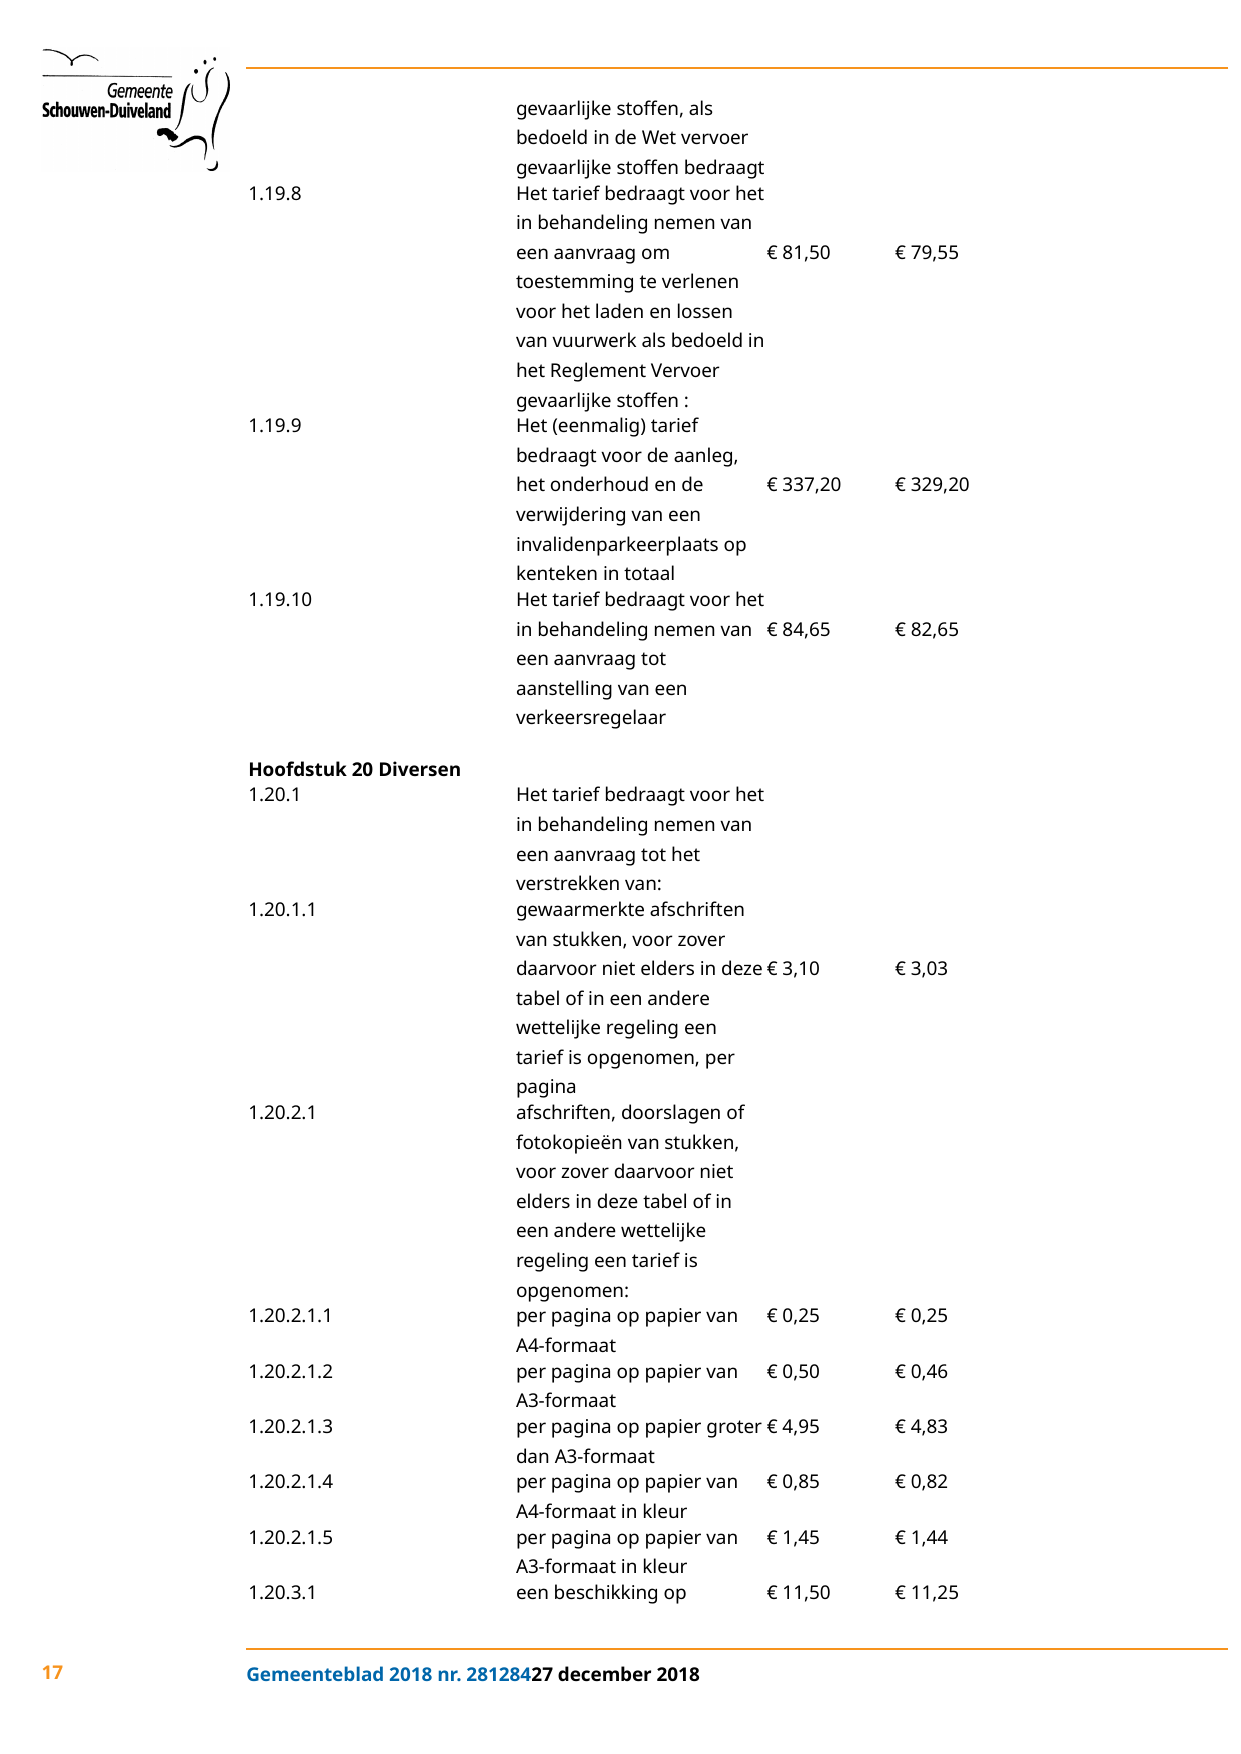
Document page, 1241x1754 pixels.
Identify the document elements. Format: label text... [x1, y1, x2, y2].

table_cell 1.20.3.1 [248, 1579, 516, 1605]
table_cell een beschikking op [516, 1579, 767, 1605]
table_cell € 81,50 [767, 180, 895, 412]
table_cell [248, 95, 516, 180]
table_cell € 1,45 [767, 1524, 895, 1579]
table_cell [767, 95, 895, 180]
table_cell per pagina op papier van A4-formaat in kleur [516, 1469, 767, 1524]
table_cell 1.20.1 [248, 782, 516, 896]
table_cell per pagina op papier van A3-formaat [516, 1358, 767, 1413]
table_cell Hoofdstuk 20 Diversen [248, 756, 767, 782]
table_cell gewaarmerkte afschriften van stukken, voor zover daarvoor niet elders in deze tabel of in een andere wettelijke regeling een tarief is opgenomen, per pagina [516, 896, 767, 1099]
table_cell 1.20.2.1.5 [248, 1524, 516, 1579]
table_cell € 0,85 [767, 1469, 895, 1524]
table_cell € 0,46 [895, 1358, 1023, 1413]
table_cell 1.19.8 [248, 180, 516, 412]
table_cell per pagina op papier van A4-formaat [516, 1303, 767, 1358]
table_cell [895, 95, 1023, 180]
table_cell 1.20.1.1 [248, 896, 516, 1099]
table_cell 1.19.9 [248, 413, 516, 586]
table_cell [767, 782, 895, 896]
table_cell € 79,55 [895, 180, 1023, 412]
table_cell € 3,03 [895, 896, 1023, 1099]
table_cell € 329,20 [895, 413, 1023, 586]
table_cell 1.19.10 [248, 586, 516, 730]
table_cell Het tarief bedraagt voor het in behandeling nemen van een aanvraag om toestemming te verlenen voor het laden en lossen van vuurwerk als bedoeld in het Reglement Vervoer gevaarlijke stoffen : [516, 180, 767, 412]
table_cell € 4,83 [895, 1413, 1023, 1468]
table_cell € 3,10 [767, 896, 895, 1099]
table_cell per pagina op papier groter dan A3-formaat [516, 1413, 767, 1468]
table_cell [767, 730, 895, 756]
table_cell [895, 730, 1023, 756]
table_cell Het (eenmalig) tarief bedraagt voor de aanleg, het onderhoud en de verwijdering van een invalidenparkeerplaats op kenteken in totaal [516, 413, 767, 586]
table_cell € 1,44 [895, 1524, 1023, 1579]
table_cell € 0,82 [895, 1469, 1023, 1524]
table_cell [767, 1099, 895, 1303]
table_cell € 0,25 [767, 1303, 895, 1358]
table_cell 1.20.2.1 [248, 1099, 516, 1303]
table_cell € 337,20 [767, 413, 895, 586]
table_cell Het tarief bedraagt voor het in behandeling nemen van een aanvraag tot het verstrekken van: [516, 782, 767, 896]
table_cell € 82,65 [895, 586, 1023, 730]
table_cell [895, 1099, 1023, 1303]
table_cell € 0,50 [767, 1358, 895, 1413]
table_cell [516, 730, 767, 756]
table_cell € 4,95 [767, 1413, 895, 1468]
table_cell 1.20.2.1.1 [248, 1303, 516, 1358]
table_cell [248, 730, 516, 756]
table_cell [895, 756, 1023, 782]
table_cell € 11,50 [767, 1579, 895, 1605]
table_cell € 84,65 [767, 586, 895, 730]
picture [41, 47, 231, 172]
table_cell gevaarlijke stoffen, als bedoeld in de Wet vervoer gevaarlijke stoffen bedraagt [516, 95, 767, 180]
table_cell per pagina op papier van A3-formaat in kleur [516, 1524, 767, 1579]
table_cell 1.20.2.1.2 [248, 1358, 516, 1413]
table_cell afschriften, doorslagen of fotokopieën van stukken, voor zover daarvoor niet elders in deze tabel of in een andere wettelijke regeling een tarief is opgenomen: [516, 1099, 767, 1303]
table_cell 1.20.2.1.4 [248, 1469, 516, 1524]
table_cell [767, 756, 895, 782]
table_cell 1.20.2.1.3 [248, 1413, 516, 1468]
table_cell [895, 782, 1023, 896]
table_cell Het tarief bedraagt voor het in behandeling nemen van een aanvraag tot aanstelling van een verkeersregelaar [516, 586, 767, 730]
table_cell € 11,25 [895, 1579, 1023, 1605]
table_cell € 0,25 [895, 1303, 1023, 1358]
